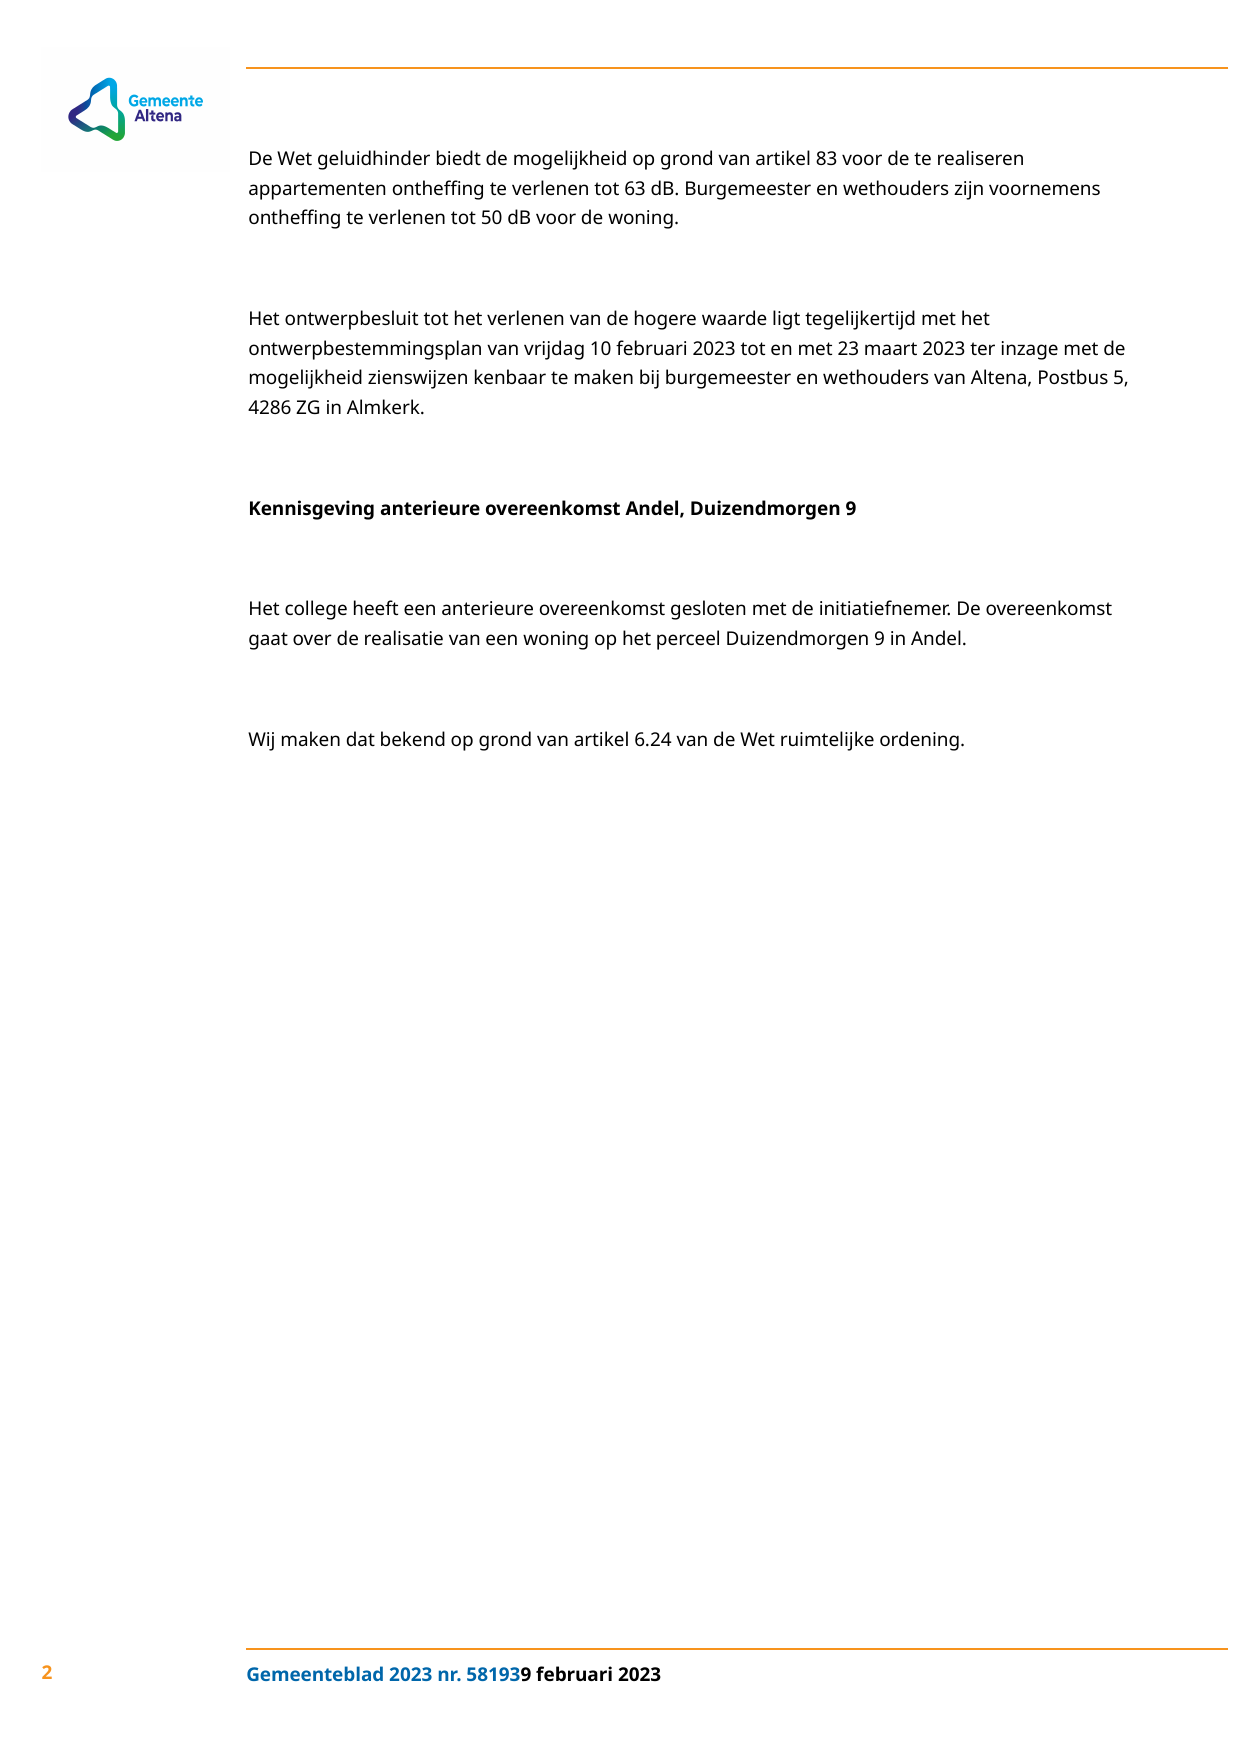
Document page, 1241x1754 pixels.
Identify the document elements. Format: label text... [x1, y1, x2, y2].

text Het college heeft een anterieure overeenkomst gesloten met de initiatiefnemer. De overeenkomst gaat over de realisatie van een woning op het perceel Duizendmorgen 9 in Andel. [248, 596, 1152, 651]
text De Wet geluidhinder biedt de mogelijkheid op grond van artikel 83 voor de te realiseren appartementen ontheffing te verlenen tot 63 dB. Burgemeester en wethouders zijn voornemens ontheffing te verlenen tot 50 dB voor de woning. [248, 145, 1152, 230]
text Wij maken dat bekend op grond van artikel 6.24 van de Wet ruimtelijke ordening. [248, 726, 1152, 752]
picture [41, 47, 231, 172]
text Het ontwerpbesluit tot het verlenen van de hogere waarde ligt tegelijkertijd met het ontwerpbestemmingsplan van vrijdag 10 februari 2023 tot en met 23 maart 2023 ter inzage met de mogelijkheid zienswijzen kenbaar te maken bij burgemeester en wethouders van Altena, Postbus 5, 4286 ZG in Almkerk. [248, 305, 1152, 420]
text Kennisgeving anterieure overeenkomst Andel, Duizendmorgen 9 [248, 495, 1152, 521]
